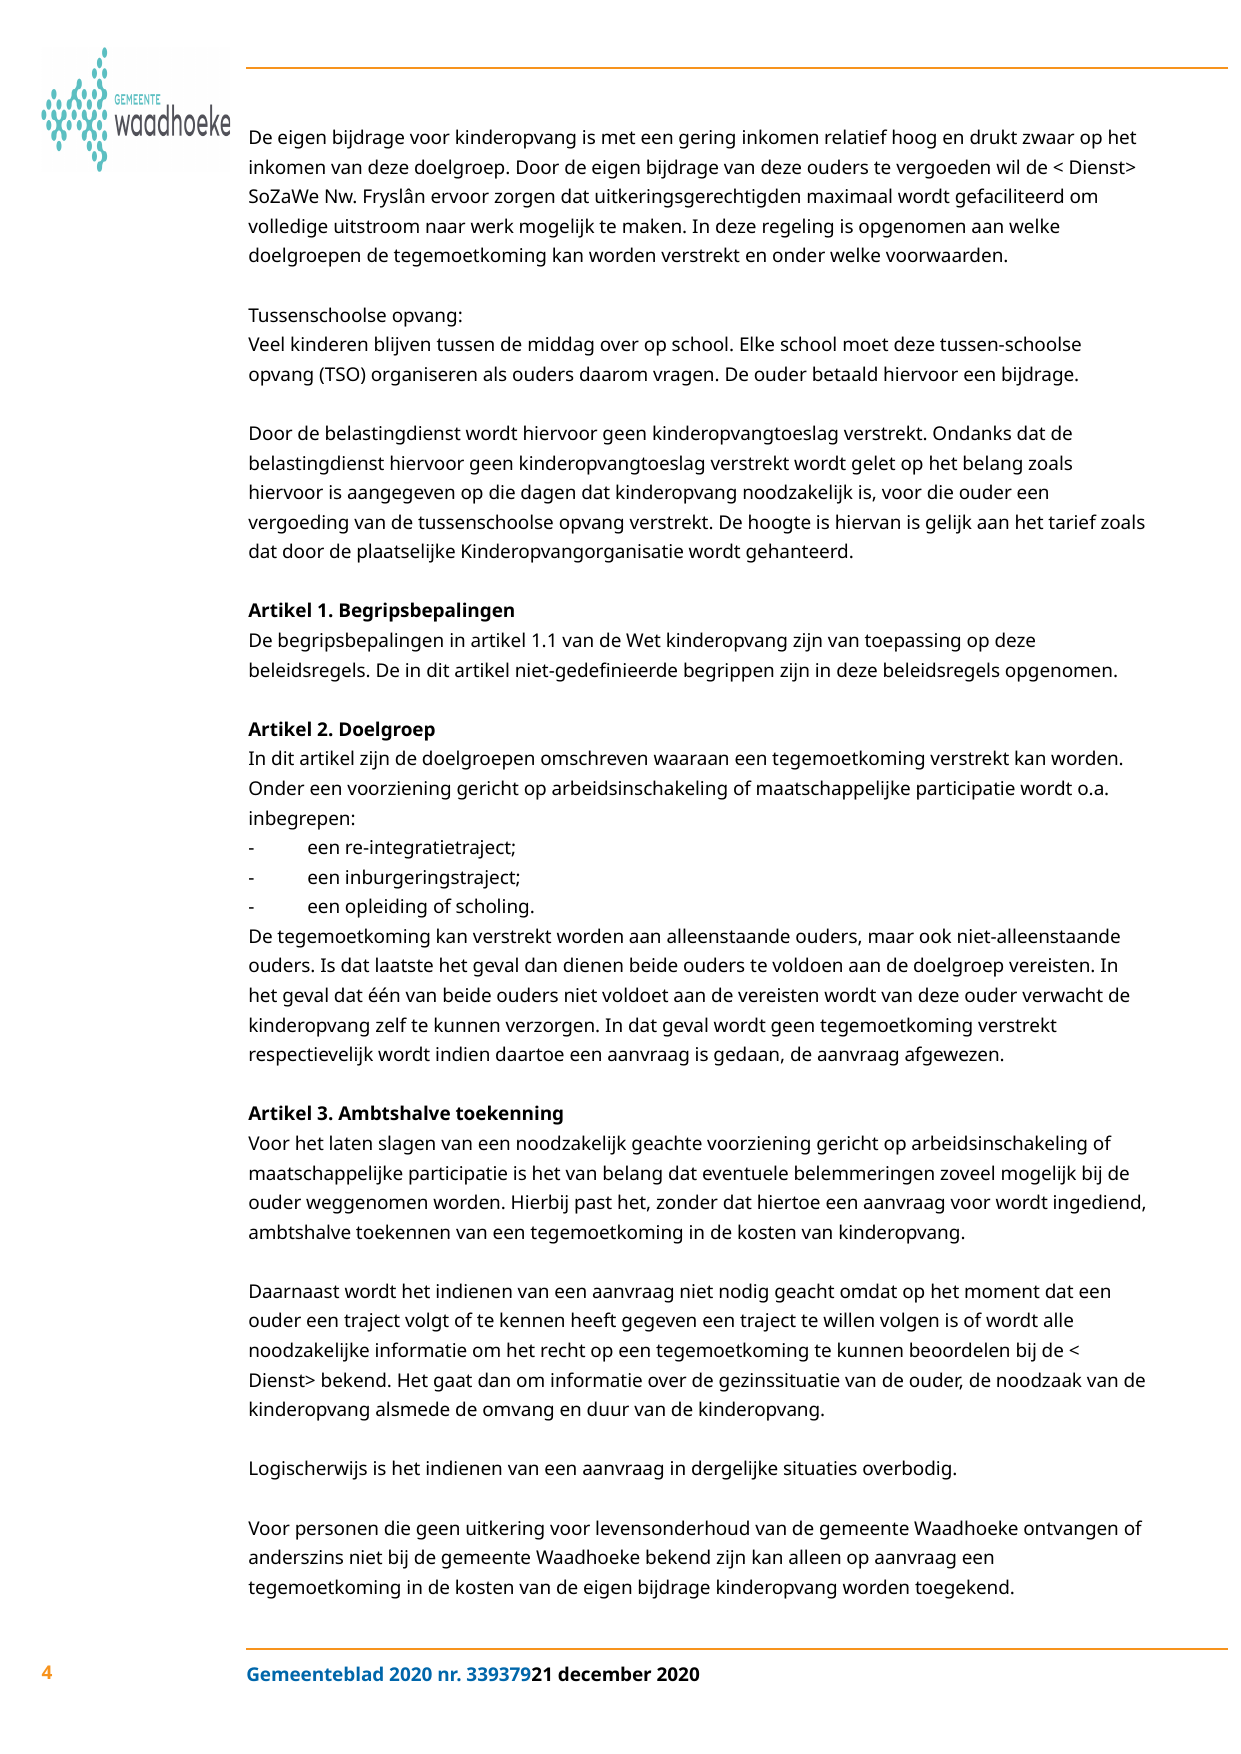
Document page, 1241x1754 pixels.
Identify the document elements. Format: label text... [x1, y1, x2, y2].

text Onder een voorziening gericht op arbeidsinschakeling of maatschappelijke participatie wordt o.a. inbegrepen: [248, 775, 1152, 831]
text Veel kinderen blijven tussen de middag over op school. Elke school moet deze tussen-schoolse opvang (TSO) organiseren als ouders daarom vragen. De ouder betaald hiervoor een bijdrage. [248, 331, 1152, 387]
picture [41, 47, 231, 172]
text Voor personen die geen uitkering voor levensonderhoud van de gemeente Waadhoeke ontvangen of anderszins niet bij de gemeente Waadhoeke bekend zijn kan alleen op aanvraag een tegemoetkoming in de kosten van de eigen bijdrage kinderopvang worden toegekend. [248, 1515, 1152, 1600]
text Logischerwijs is het indienen van een aanvraag in dergelijke situaties overbodig. [248, 1456, 1152, 1481]
text Artikel 3. Ambtshalve toekenning [248, 1101, 1152, 1126]
text De tegemoetkoming kan verstrekt worden aan alleenstaande ouders, maar ook niet-alleenstaande ouders. Is dat laatste het geval dan dienen beide ouders te voldoen aan de doelgroep vereisten. In het geval dat één van beide ouders niet voldoet aan de vereisten wordt van deze ouder verwacht de kinderopvang zelf te kunnen verzorgen. In dat geval wordt geen tegemoetkoming verstrekt respectievelijk wordt indien daartoe een aanvraag is gedaan, de aanvraag afgewezen. [248, 923, 1152, 1067]
text Tussenschoolse opvang: [248, 302, 1152, 328]
text Door de belastingdienst wordt hiervoor geen kinderopvangtoeslag verstrekt. Ondanks dat de belastingdienst hiervoor geen kinderopvangtoeslag verstrekt wordt gelet op het belang zoals hiervoor is aangegeven op die dagen dat kinderopvang noodzakelijk is, voor die ouder een vergoeding van de tussenschoolse opvang verstrekt. De hoogte is hiervan is gelijk aan het tarief zoals dat door de plaatselijke Kinderopvangorganisatie wordt gehanteerd. [248, 420, 1152, 564]
text Voor het laten slagen van een noodzakelijk geachte voorziening gericht op arbeidsinschakeling of maatschappelijke participatie is het van belang dat eventuele belemmeringen zoveel mogelijk bij de ouder weggenomen worden. Hierbij past het, zonder dat hiertoe een aanvraag voor wordt ingediend, ambtshalve toekennen van een tegemoetkoming in de kosten van kinderopvang. [248, 1130, 1152, 1245]
list een inburgeringstraject; [248, 864, 1152, 890]
list een re-integratietraject; [248, 834, 1152, 860]
text Daarnaast wordt het indienen van een aanvraag niet nodig geacht omdat op het moment dat een ouder een traject volgt of te kennen heeft gegeven een traject te willen volgen is of wordt alle noodzakelijke informatie om het recht op een tegemoetkoming te kunnen beoordelen bij de < Dienst> bekend. Het gaat dan om informatie over de gezinssituatie van de ouder, de noodzaak van de kinderopvang alsmede de omvang en duur van de kinderopvang. [248, 1278, 1152, 1422]
text De eigen bijdrage voor kinderopvang is met een gering inkomen relatief hoog en drukt zwaar op het inkomen van deze doelgroep. Door de eigen bijdrage van deze ouders te vergoeden wil de < Dienst> SoZaWe Nw. Fryslân ervoor zorgen dat uitkeringsgerechtigden maximaal wordt gefaciliteerd om volledige uitstroom naar werk mogelijk te maken. In deze regeling is opgenomen aan welke doelgroepen de tegemoetkoming kan worden verstrekt en onder welke voorwaarden. [248, 124, 1152, 268]
text Artikel 2. Doelgroep [248, 716, 1152, 742]
text De begripsbepalingen in artikel 1.1 van de Wet kinderopvang zijn van toepassing op deze beleidsregels. De in dit artikel niet-gedefinieerde begrippen zijn in deze beleidsregels opgenomen. [248, 627, 1152, 683]
list een opleiding of scholing. [248, 893, 1152, 919]
text In dit artikel zijn de doelgroepen omschreven waaraan een tegemoetkoming verstrekt kan worden. [248, 746, 1152, 771]
text Artikel 1. Begripsbepalingen [248, 598, 1152, 623]
